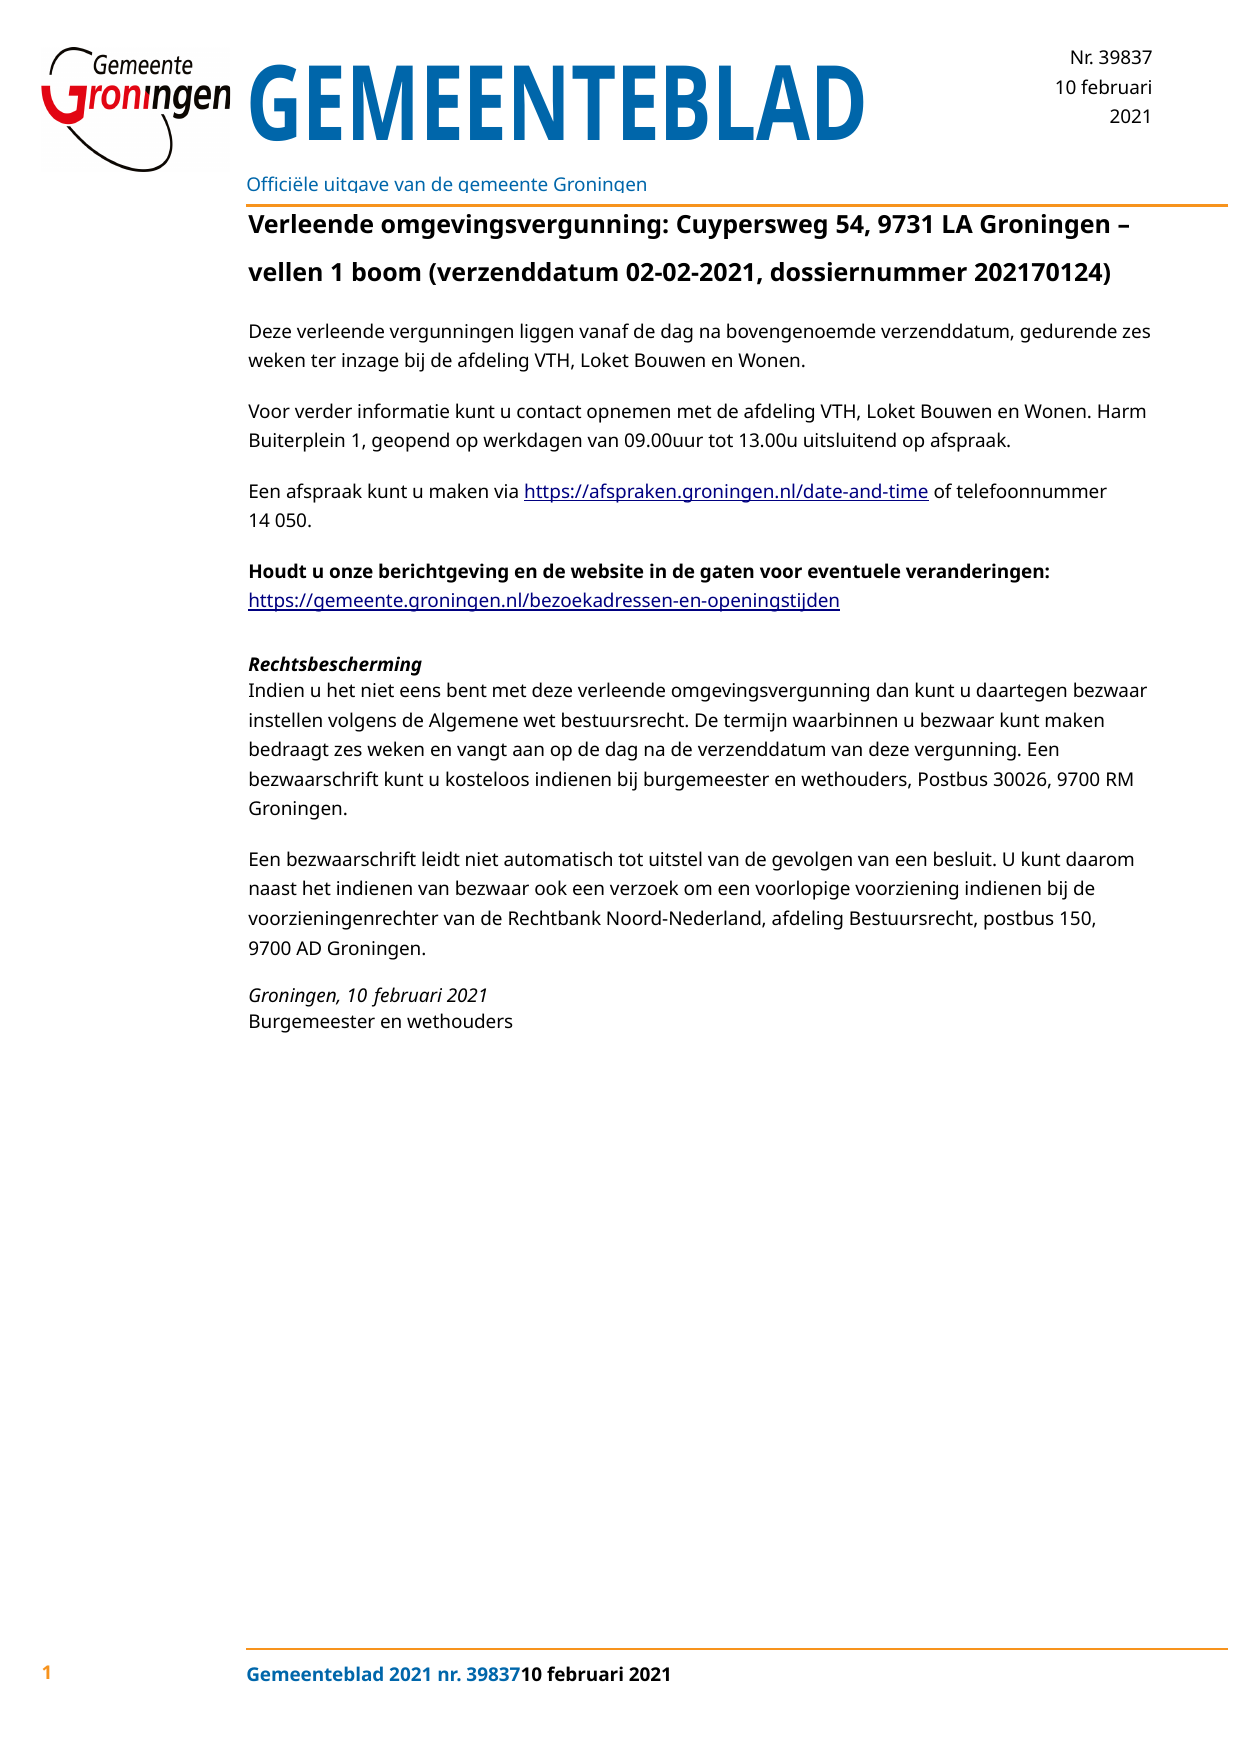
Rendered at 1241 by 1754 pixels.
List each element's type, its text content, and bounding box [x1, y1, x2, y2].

text Indien u het niet eens bent met deze verleende omgevingsvergunning dan kunt u daartegen bezwaar instellen volgens de Algemene wet bestuursrecht. De termijn waarbinnen u bezwaar kunt maken bedraagt zes weken en vangt aan op de dag na de verzenddatum van deze vergunning. Een bezwaarschrift kunt u kosteloos indienen bij burgemeester en wethouders, Postbus 30026, 9700 RM Groningen. [248, 677, 1152, 821]
text Burgemeester en wethouders [248, 1008, 1152, 1034]
text Houdt u onze berichtgeving en de website in de gaten voor eventuele veranderingen: https://gemeente.groningen.nl/bezoekadressen-en-openingstijden [248, 558, 1152, 613]
text Verleende omgevingsvergunning: Cuypersweg 54, 9731 LA Groningen – vellen 1 boom (verzenddatum 02-02-2021, dossiernummer 202170124) [248, 207, 1152, 288]
picture [41, 47, 231, 172]
text Deze verleende vergunningen liggen vanaf de dag na bovengenoemde verzenddatum, gedurende zes weken ter inzage bij de afdeling VTH, Loket Bouwen en Wonen. [248, 318, 1152, 373]
text Voor verder informatie kunt u contact opnemen met de afdeling VTH, Loket Bouwen en Wonen. Harm Buiterplein 1, geopend op werkdagen van 09.00uur tot 13.00u uitsluitend op afspraak. [248, 398, 1152, 453]
text Een afspraak kunt u maken via https://afspraken.groningen.nl/date-and-time of telefoonnummer 14 050. [248, 478, 1152, 533]
text Een bezwaarschrift leidt niet automatisch tot uitstel van de gevolgen van een besluit. U kunt daarom naast het indienen van bezwaar ook een verzoek om een voorlopige voorziening indienen bij de voorzieningenrechter van de Rechtbank Noord-Nederland, afdeling Bestuursrecht, postbus 150, 9700 AD Groningen. [248, 846, 1152, 960]
text Groningen, 10 februari 2021 [248, 982, 1152, 1008]
text Rechtsbescherming [248, 651, 1152, 677]
